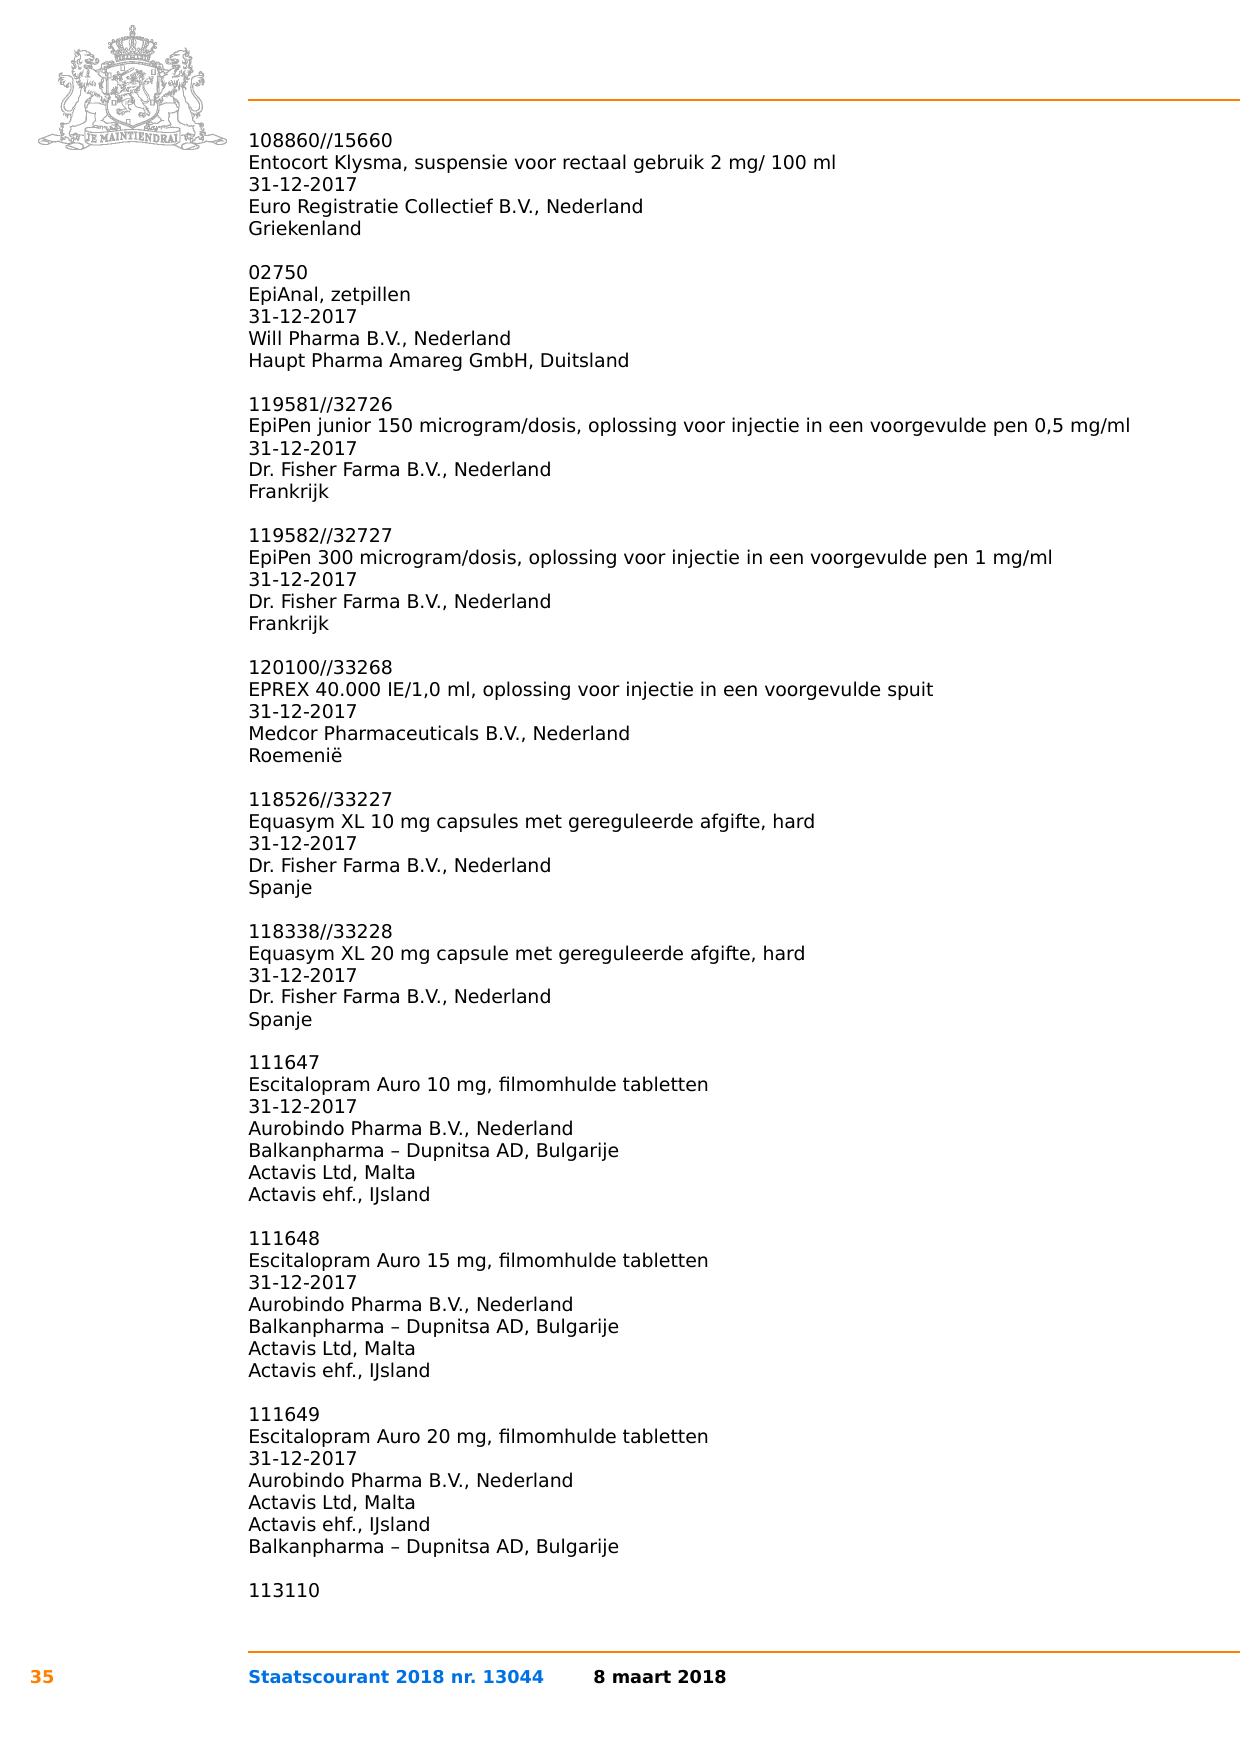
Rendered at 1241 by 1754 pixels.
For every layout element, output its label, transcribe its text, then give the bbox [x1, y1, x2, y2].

text Medcor Pharmaceuticals B.V., Nederland [248, 723, 1163, 745]
text Balkanpharma – Dupnitsa AD, Bulgarije [248, 1536, 1163, 1558]
text 31-12-2017 [248, 437, 1163, 459]
text Spanje [248, 877, 1163, 899]
text Griekenland [248, 218, 1163, 240]
text 31-12-2017 [248, 1272, 1163, 1294]
text 111649 [248, 1404, 1163, 1426]
text Aurobindo Pharma B.V., Nederland [248, 1118, 1163, 1140]
text Escitalopram Auro 15 mg, filmomhulde tabletten [248, 1250, 1163, 1272]
text Frankrijk [248, 613, 1163, 635]
text Actavis Ltd, Malta [248, 1492, 1163, 1514]
text 31-12-2017 [248, 833, 1163, 855]
text Roemenië [248, 745, 1163, 767]
text Dr. Fisher Farma B.V., Nederland [248, 459, 1163, 481]
text Entocort Klysma, suspensie voor rectaal gebruik 2 mg/ 100 ml [248, 152, 1163, 174]
text Actavis ehf., IJsland [248, 1514, 1163, 1536]
text 111648 [248, 1228, 1163, 1250]
text 120100//33268 [248, 657, 1163, 679]
text 108860//15660 [248, 130, 1163, 152]
text EPREX 40.000 IE/1,0 ml, oplossing voor injectie in een voorgevulde spuit [248, 679, 1163, 701]
text Haupt Pharma Amareg GmbH, Duitsland [248, 349, 1163, 372]
text 31-12-2017 [248, 701, 1163, 723]
text Actavis ehf., IJsland [248, 1184, 1163, 1206]
text EpiPen 300 microgram/dosis, oplossing voor injectie in een voorgevulde pen 1 mg/ml [248, 547, 1163, 569]
text 31-12-2017 [248, 569, 1163, 591]
text 119582//32727 [248, 525, 1163, 547]
text Balkanpharma – Dupnitsa AD, Bulgarije [248, 1316, 1163, 1338]
text 118526//33227 [248, 789, 1163, 811]
picture [38, 25, 227, 150]
text Aurobindo Pharma B.V., Nederland [248, 1294, 1163, 1316]
text 118338//33228 [248, 921, 1163, 942]
text 31-12-2017 [248, 1096, 1163, 1118]
text 119581//32726 [248, 393, 1163, 415]
text EpiPen junior 150 microgram/dosis, oplossing voor injectie in een voorgevulde pen 0,5 mg/ml [248, 415, 1163, 437]
text 02750 [248, 262, 1163, 284]
text 31-12-2017 [248, 306, 1163, 328]
text Dr. Fisher Farma B.V., Nederland [248, 986, 1163, 1008]
text 113110 [248, 1579, 1163, 1601]
text Frankrijk [248, 481, 1163, 503]
text Actavis Ltd, Malta [248, 1338, 1163, 1360]
text Spanje [248, 1008, 1163, 1030]
text Equasym XL 10 mg capsules met gereguleerde afgifte, hard [248, 811, 1163, 833]
text 31-12-2017 [248, 964, 1163, 986]
text Will Pharma B.V., Nederland [248, 328, 1163, 349]
text Escitalopram Auro 10 mg, filmomhulde tabletten [248, 1074, 1163, 1096]
text Euro Registratie Collectief B.V., Nederland [248, 196, 1163, 218]
text Dr. Fisher Farma B.V., Nederland [248, 591, 1163, 613]
text EpiAnal, zetpillen [248, 284, 1163, 306]
text 31-12-2017 [248, 174, 1163, 196]
text Actavis ehf., IJsland [248, 1360, 1163, 1382]
text Equasym XL 20 mg capsule met gereguleerde afgifte, hard [248, 942, 1163, 964]
text Dr. Fisher Farma B.V., Nederland [248, 855, 1163, 877]
text Aurobindo Pharma B.V., Nederland [248, 1470, 1163, 1492]
text Actavis Ltd, Malta [248, 1162, 1163, 1184]
text 111647 [248, 1052, 1163, 1074]
text 31-12-2017 [248, 1448, 1163, 1470]
text Escitalopram Auro 20 mg, filmomhulde tabletten [248, 1426, 1163, 1448]
text Balkanpharma – Dupnitsa AD, Bulgarije [248, 1140, 1163, 1162]
